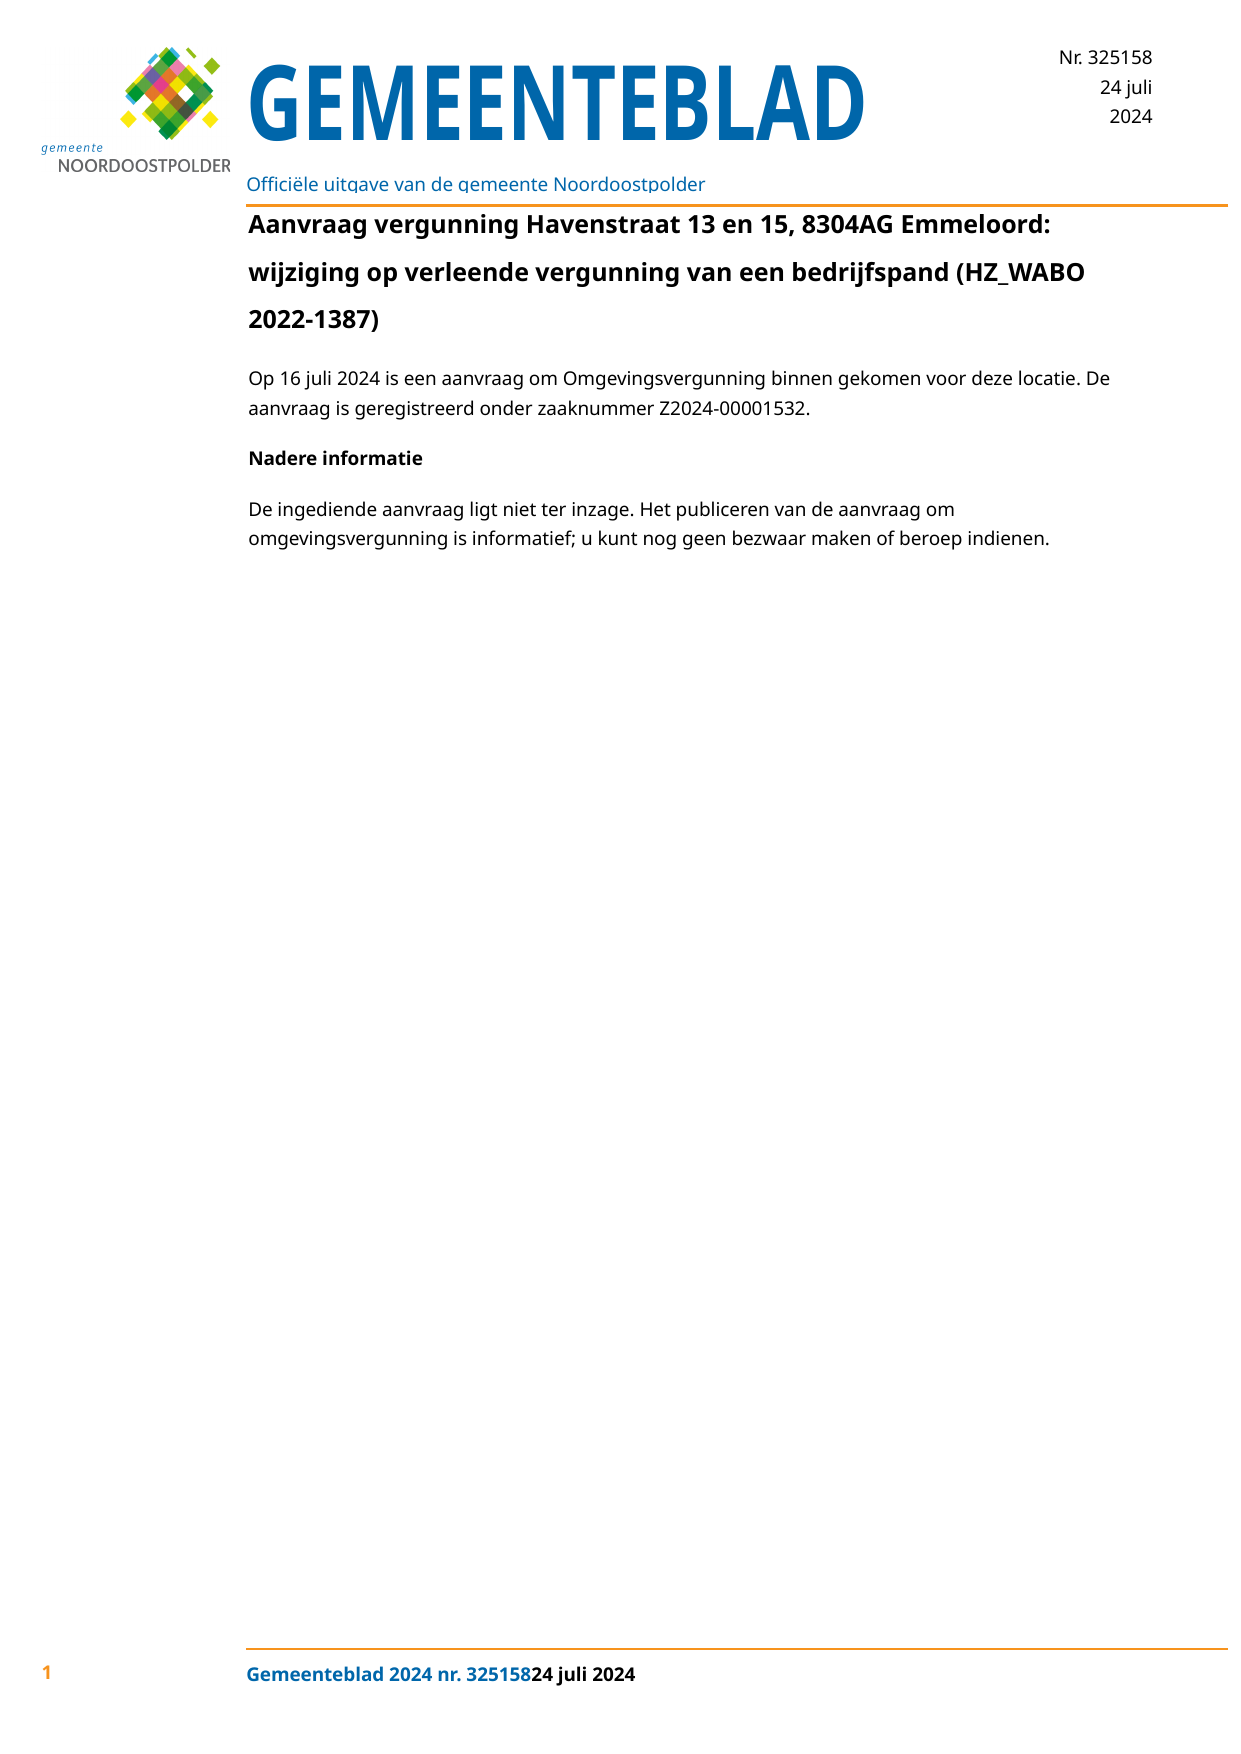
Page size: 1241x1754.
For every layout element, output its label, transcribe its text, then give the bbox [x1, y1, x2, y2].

picture [41, 47, 231, 172]
text De ingediende aanvraag ligt niet ter inzage. Het publiceren van de aanvraag om omgevingsvergunning is informatief; u kunt nog geen bezwaar maken of beroep indienen. [248, 496, 1152, 551]
text Nadere informatie [248, 446, 1152, 471]
text Op 16 juli 2024 is een aanvraag om Omgevingsvergunning binnen gekomen voor deze locatie. De aanvraag is geregistreerd onder zaaknummer Z2024-00001532. [248, 366, 1152, 421]
text Aanvraag vergunning Havenstraat 13 en 15, 8304AG Emmeloord: wijziging op verleende vergunning van een bedrijfspand (HZ_WABO 2022-1387) [248, 207, 1152, 336]
